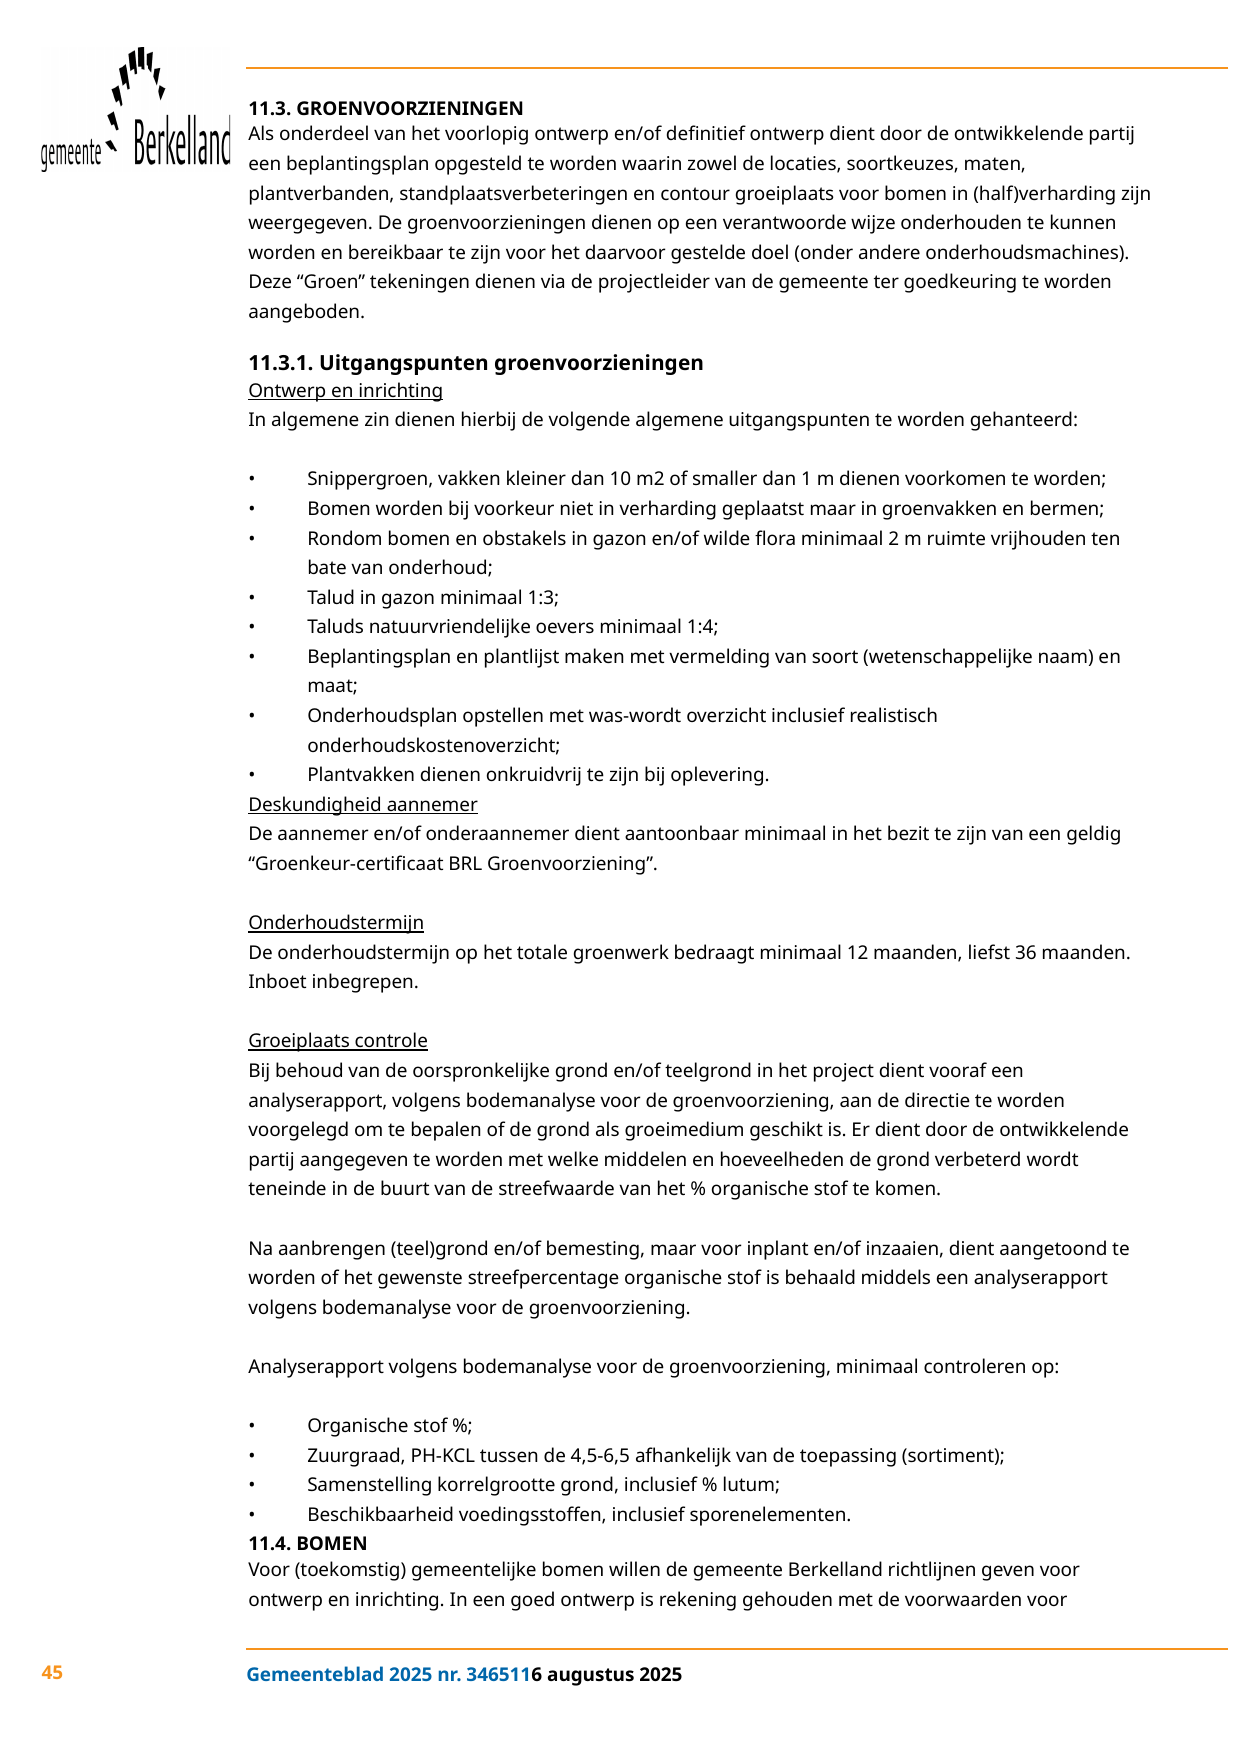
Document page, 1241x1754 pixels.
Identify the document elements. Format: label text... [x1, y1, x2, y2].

text De onderhoudstermijn op het totale groenwerk bedraagt minimaal 12 maanden, liefst 36 maanden. Inboet inbegrepen. [248, 939, 1152, 994]
text Deskundigheid aannemer [248, 791, 1152, 817]
text Onderhoudstermijn [248, 909, 1152, 935]
list Taluds natuurvriendelijke oevers minimaal 1:4; [248, 613, 1152, 639]
text 11.4. BOMEN [248, 1531, 1152, 1556]
text Voor (toekomstig) gemeentelijke bomen willen de gemeente Berkelland richtlijnen geven voor ontwerp en inrichting. In een goed ontwerp is rekening gehouden met de voorwaarden voor [248, 1556, 1152, 1612]
list Beschikbaarheid voedingsstoffen, inclusief sporenelementen. [248, 1501, 1152, 1527]
text Na aanbrengen (teel)grond en/of bemesting, maar voor inplant en/of inzaaien, dient aangetoond te worden of het gewenste streefpercentage organische stof is behaald middels een analyserapport volgens bodemanalyse voor de groenvoorziening. [248, 1235, 1152, 1320]
list Snippergroen, vakken kleiner dan 10 m2 of smaller dan 1 m dienen voorkomen te worden; [248, 466, 1152, 491]
text Groeiplaats controle [248, 1028, 1152, 1053]
text Bij behoud van de oorspronkelijke grond en/of teelgrond in het project dient vooraf een analyserapport, volgens bodemanalyse voor de groenvoorziening, aan de directie te worden voorgelegd om te bepalen of de grond als groeimedium geschikt is. Er dient door de ontwikkelende partij aangegeven te worden met welke middelen en hoeveelheden de grond verbeterd wordt teneinde in de buurt van de streefwaarde van het % organische stof te komen. [248, 1057, 1152, 1201]
list Bomen worden bij voorkeur niet in verharding geplaatst maar in groenvakken en bermen; [248, 495, 1152, 521]
picture [41, 47, 231, 172]
text Analyserapport volgens bodemanalyse voor de groenvoorziening, minimaal controleren op: [248, 1353, 1152, 1379]
text 11.3.1. Uitgangspunten groenvoorzieningen [248, 348, 1152, 377]
text 11.3. GROENVOORZIENINGEN [248, 95, 1152, 121]
text In algemene zin dienen hierbij de volgende algemene uitgangspunten te worden gehanteerd: [248, 406, 1152, 432]
list Samenstelling korrelgrootte grond, inclusief % lutum; [248, 1471, 1152, 1497]
list Organische stof %; [248, 1412, 1152, 1438]
list Beplantingsplan en plantlijst maken met vermelding van soort (wetenschappelijke naam) en maat; [248, 643, 1152, 698]
text Als onderdeel van het voorlopig ontwerp en/of definitief ontwerp dient door de ontwikkelende partij een beplantingsplan opgesteld te worden waarin zowel de locaties, soortkeuzes, maten, plantverbanden, standplaatsverbeteringen en contour groeiplaats voor bomen in (half)verharding zijn weergegeven. De groenvoorzieningen dienen op een verantwoorde wijze onderhouden te kunnen worden en bereikbaar te zijn voor het daarvoor gestelde doel (onder andere onderhoudsmachines). Deze “Groen” tekeningen dienen via de projectleider van de gemeente ter goedkeuring te worden aangeboden. [248, 121, 1152, 324]
list Onderhoudsplan opstellen met was-wordt overzicht inclusief realistisch onderhoudskostenoverzicht; [248, 702, 1152, 758]
list Talud in gazon minimaal 1:3; [248, 584, 1152, 610]
list Plantvakken dienen onkruidvrij te zijn bij oplevering. [248, 761, 1152, 787]
text Ontwerp en inrichting [248, 377, 1152, 403]
text De aannemer en/of onderaannemer dient aantoonbaar minimaal in het bezit te zijn van een geldig “Groenkeur-certificaat BRL Groenvoorziening”. [248, 821, 1152, 876]
list Rondom bomen en obstakels in gazon en/of wilde flora minimaal 2 m ruimte vrijhouden ten bate van onderhoud; [248, 525, 1152, 580]
list Zuurgraad, PH-KCL tussen de 4,5-6,5 afhankelijk van de toepassing (sortiment); [248, 1442, 1152, 1468]
